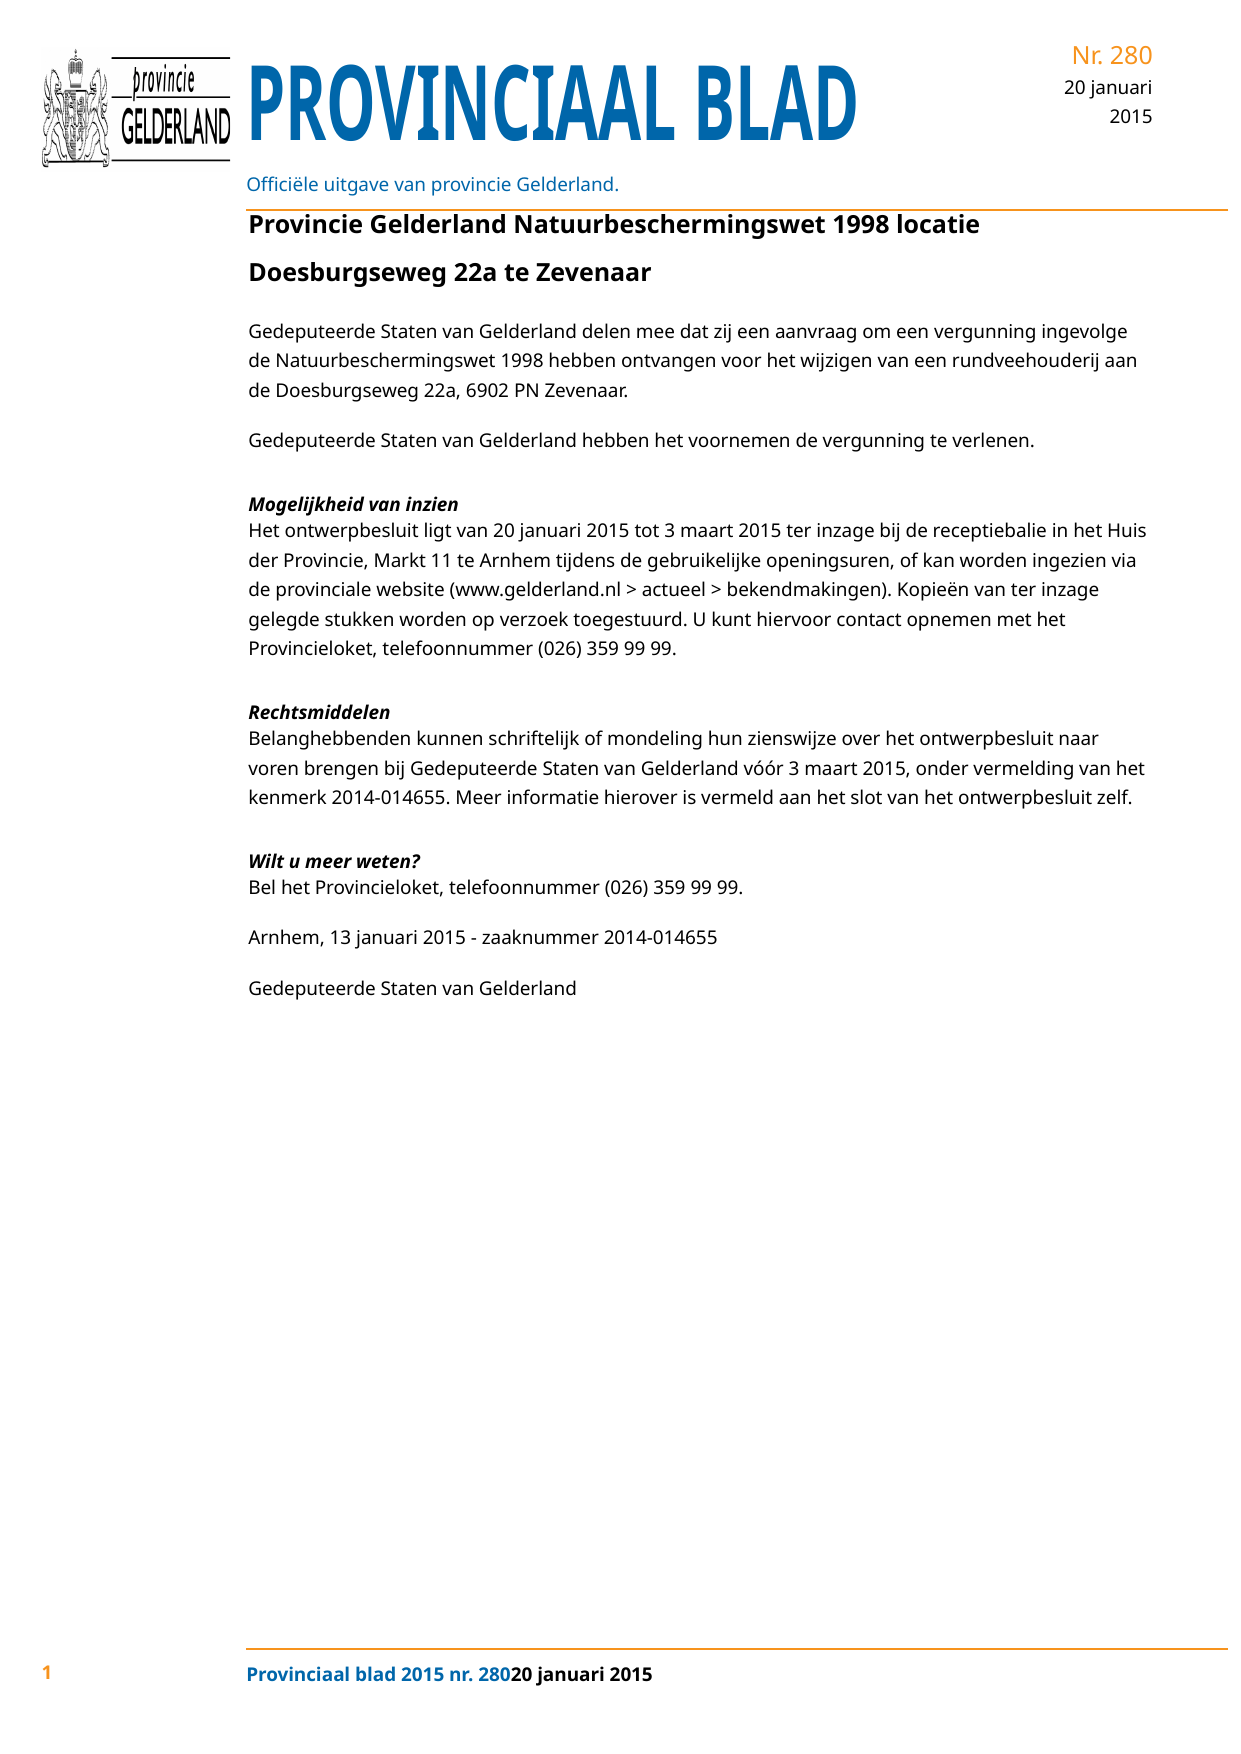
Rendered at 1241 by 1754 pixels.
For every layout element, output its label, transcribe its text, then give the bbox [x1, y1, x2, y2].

picture [41, 47, 231, 172]
text Belanghebbenden kunnen schriftelijk of mondeling hun zienswijze over het ontwerpbesluit naar voren brengen bij Gedeputeerde Staten van Gelderland vóór 3 maart 2015, onder vermelding van het kenmerk 2014-014655. Meer informatie hierover is vermeld aan het slot van het ontwerpbesluit zelf. [248, 725, 1152, 810]
text Bel het Provincieloket, telefoonnummer (026) 359 99 99. [248, 874, 1152, 900]
text Gedeputeerde Staten van Gelderland delen mee dat zij een aanvraag om een vergunning ingevolge de Natuurbeschermingswet 1998 hebben ontvangen voor het wijzigen van een rundveehouderij aan de Doesburgseweg 22a, 6902 PN Zevenaar. [248, 318, 1152, 403]
text Het ontwerpbesluit ligt van 20 januari 2015 tot 3 maart 2015 ter inzage bij de receptiebalie in het Huis der Provincie, Markt 11 te Arnhem tijdens de gebruikelijke openingsuren, of kan worden ingezien via de provinciale website (www.gelderland.nl > actueel > bekendmakingen). Kopieën van ter inzage gelegde stukken worden op verzoek toegestuurd. U kunt hiervoor contact opnemen met het Provincieloket, telefoonnummer (026) 359 99 99. [248, 517, 1152, 661]
text Arnhem, 13 januari 2015 - zaaknummer 2014-014655 [248, 924, 1152, 950]
text Mogelijkheid van inzien [248, 491, 1152, 517]
text Gedeputeerde Staten van Gelderland hebben het voornemen de vergunning te verlenen. [248, 427, 1152, 453]
text Wilt u meer weten? [248, 848, 1152, 874]
text Provincie Gelderland Natuurbeschermingswet 1998 locatie Doesburgseweg 22a te Zevenaar [248, 211, 1152, 288]
text Rechtsmiddelen [248, 699, 1152, 725]
text Gedeputeerde Staten van Gelderland [248, 975, 1152, 1001]
